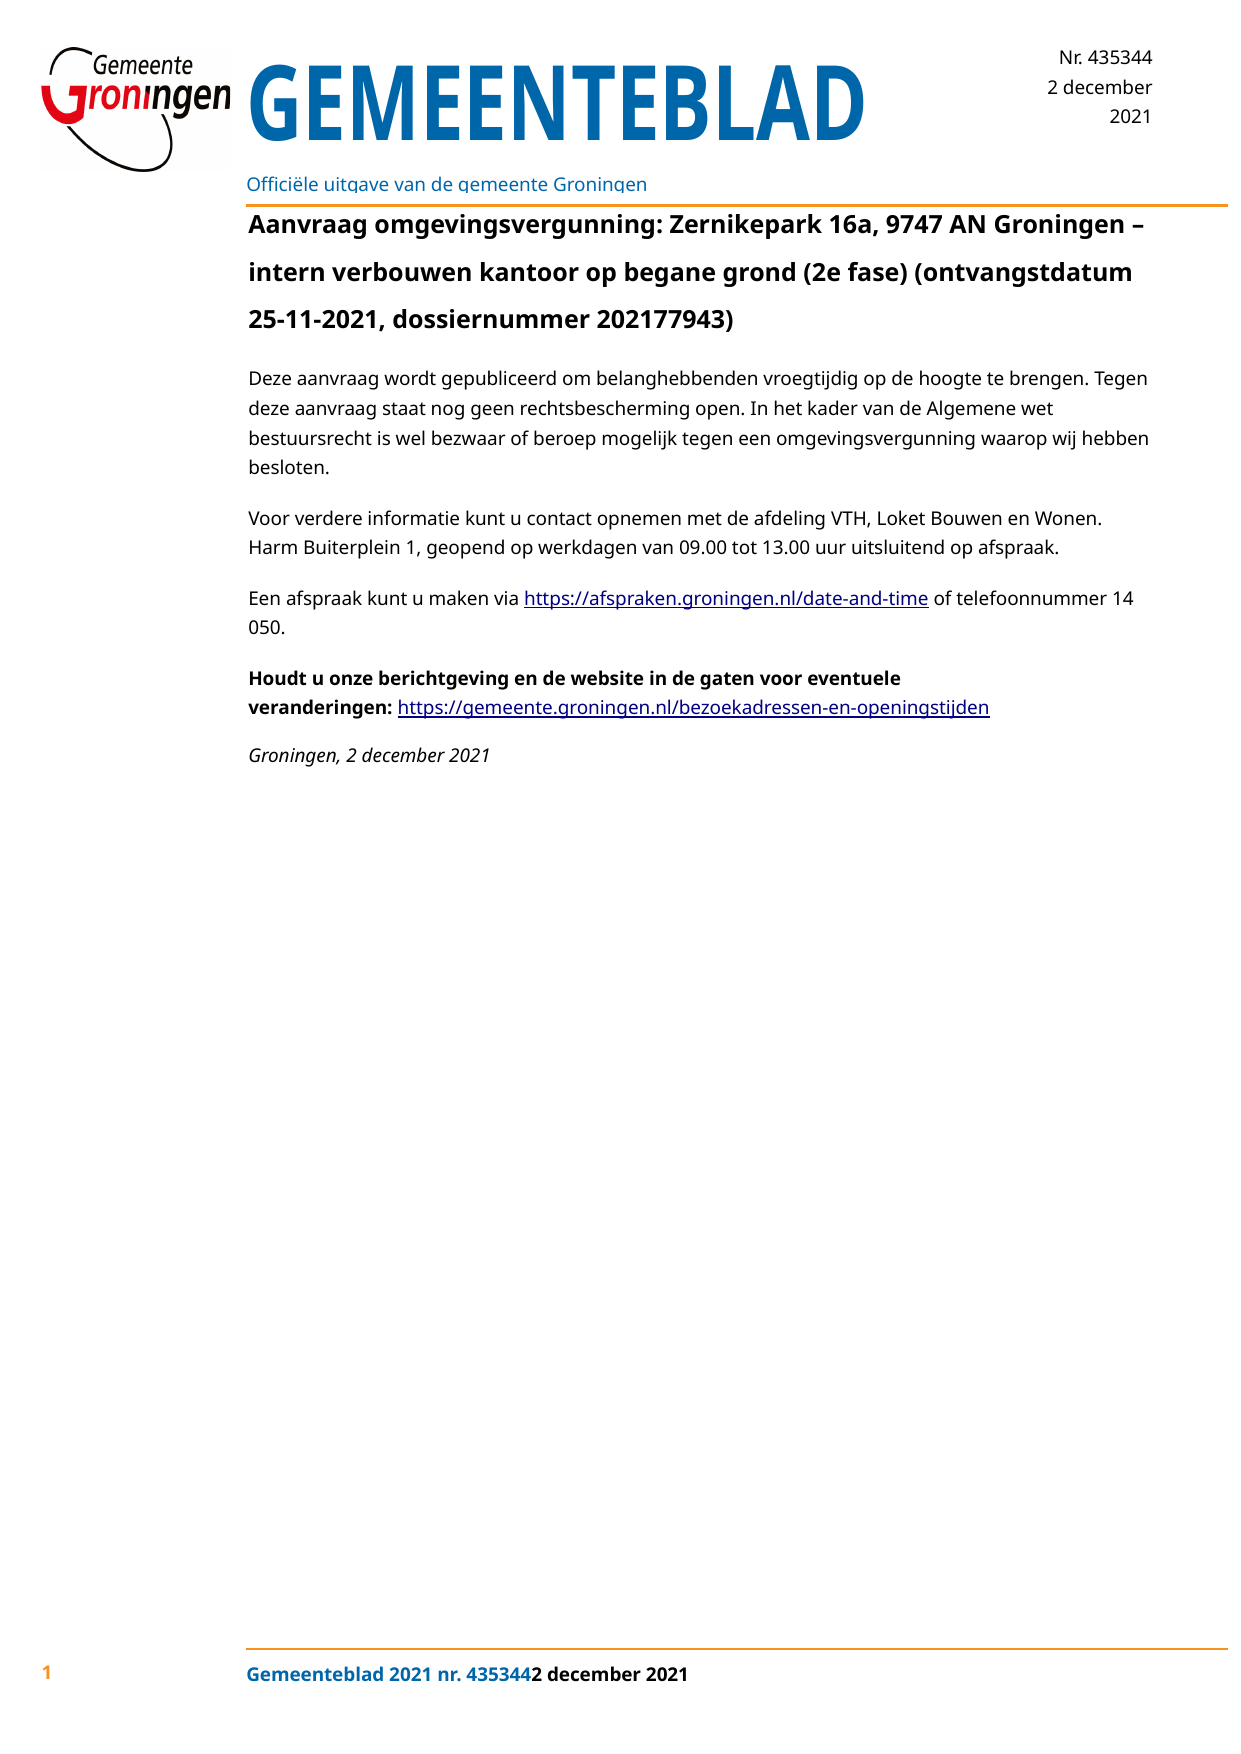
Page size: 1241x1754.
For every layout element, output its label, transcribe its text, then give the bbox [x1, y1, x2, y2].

text Groningen, 2 december 2021 [248, 742, 1152, 768]
text Aanvraag omgevingsvergunning: Zernikepark 16a, 9747 AN Groningen – intern verbouwen kantoor op begane grond (2e fase) (ontvangstdatum 25-11-2021, dossiernummer 202177943) [248, 207, 1152, 336]
text Deze aanvraag wordt gepubliceerd om belanghebbenden vroegtijdig op de hoogte te brengen. Tegen deze aanvraag staat nog geen rechtsbescherming open. In het kader van de Algemene wet bestuursrecht is wel bezwaar of beroep mogelijk tegen een omgevingsvergunning waarop wij hebben besloten. [248, 366, 1152, 480]
text Een afspraak kunt u maken via https://afspraken.groningen.nl/date-and-time of telefoonnummer 14 050. [248, 585, 1152, 640]
text Houdt u onze berichtgeving en de website in de gaten voor eventuele veranderingen: https://gemeente.groningen.nl/bezoekadressen-en-openingstijden [248, 665, 1152, 720]
text Voor verdere informatie kunt u contact opnemen met de afdeling VTH, Loket Bouwen en Wonen. Harm Buiterplein 1, geopend op werkdagen van 09.00 tot 13.00 uur uitsluitend op afspraak. [248, 505, 1152, 560]
picture [41, 47, 231, 172]
